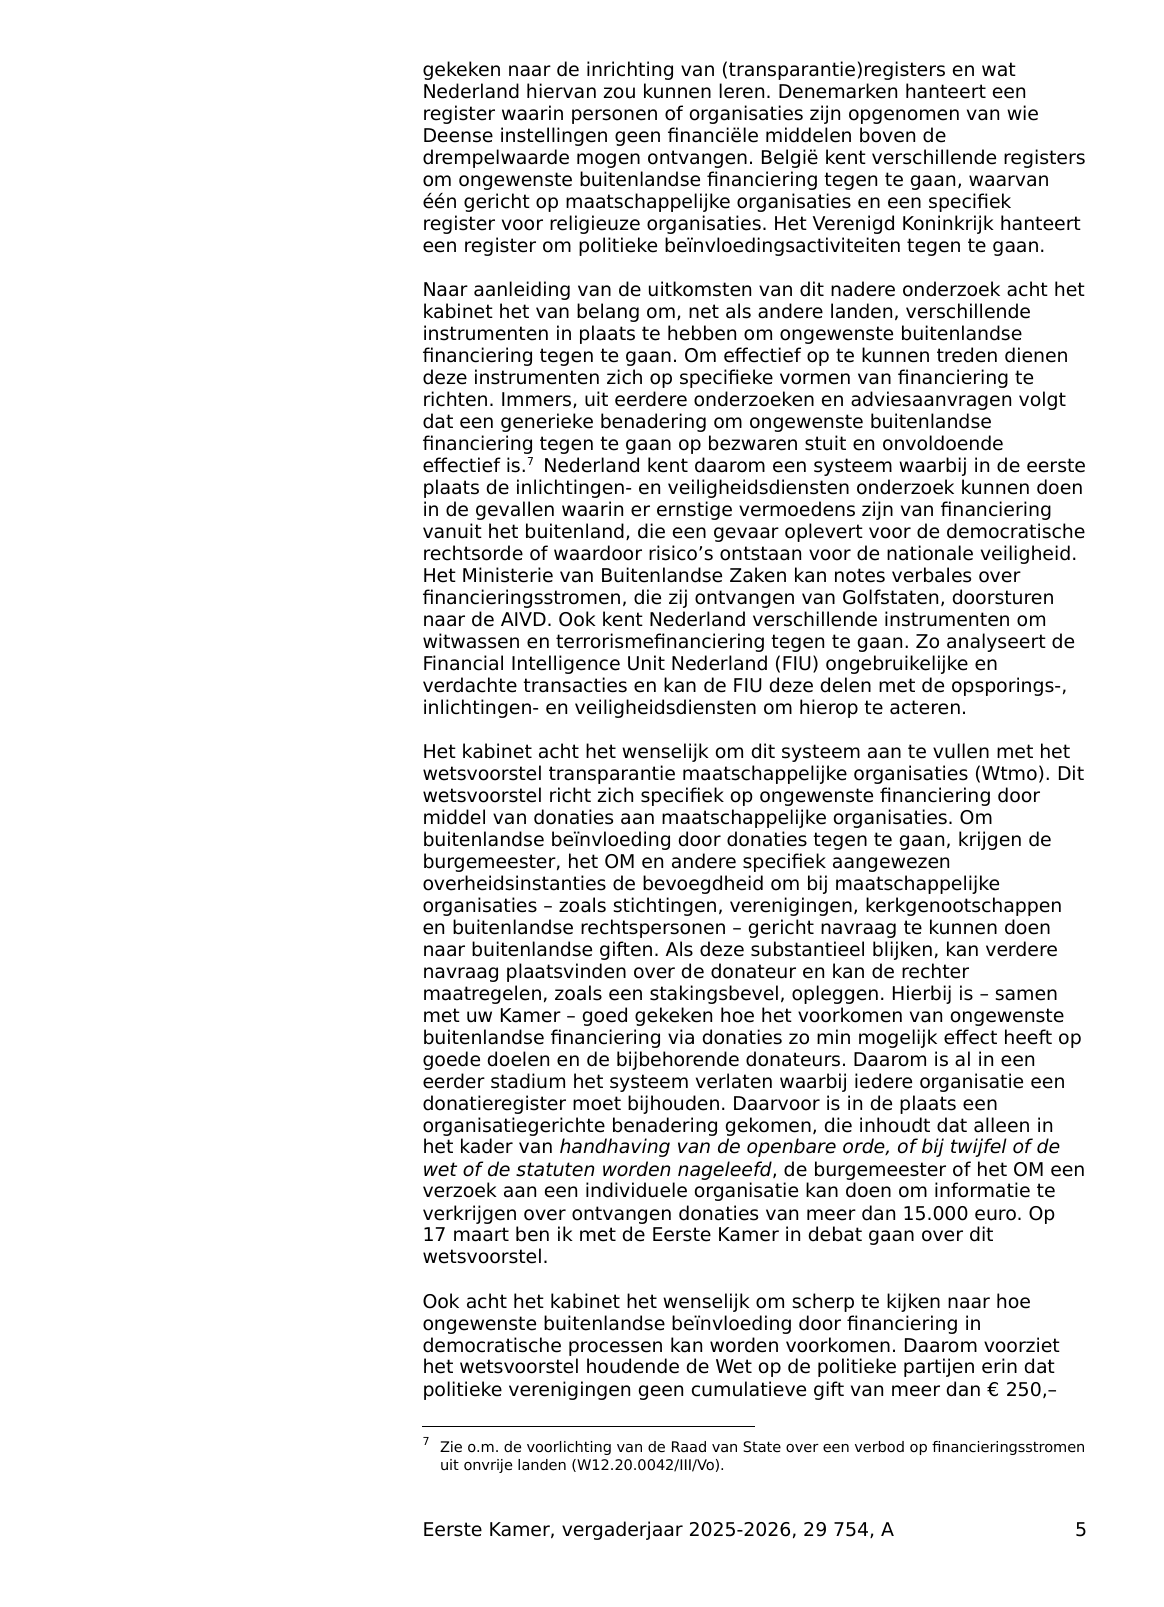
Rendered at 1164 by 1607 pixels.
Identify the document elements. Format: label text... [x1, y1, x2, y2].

text gekeken naar de inrichting van (transparantie)registers en wat Nederland hiervan zou kunnen leren. Denemarken hanteert een register waarin personen of organisaties zijn opgenomen van wie Deense instellingen geen financiële middelen boven de drempelwaarde mogen ontvangen. België kent verschillende registers om ongewenste buitenlandse financiering tegen te gaan, waarvan één gericht op maatschappelijke organisaties en een specifiek register voor religieuze organisaties. Het Verenigd Koninkrijk hanteert een register om politieke beïnvloedingsactiviteiten tegen te gaan. [422, 59, 1087, 257]
text Naar aanleiding van de uitkomsten van dit nadere onderzoek acht het kabinet het van belang om, net als andere landen, verschillende instrumenten in plaats te hebben om ongewenste buitenlandse financiering tegen te gaan. Om effectief op te kunnen treden dienen deze instrumenten zich op specifieke vormen van financiering te richten. Immers, uit eerdere onderzoeken en adviesaanvragen volgt dat een generieke benadering om ongewenste buitenlandse financiering tegen te gaan op bezwaren stuit en onvoldoende effectief is. Nederland kent daarom een systeem waarbij in de eerste plaats de inlichtingen- en veiligheidsdiensten onderzoek kunnen doen in de gevallen waarin er ernstige vermoedens zijn van financiering vanuit het buitenland, die een gevaar oplevert voor de democratische rechtsorde of waardoor risico’s ontstaan voor de nationale veiligheid. Het Ministerie van Buitenlandse Zaken kan notes verbales over financieringsstromen, die zij ontvangen van Golfstaten, doorsturen naar de AIVD. Ook kent Nederland verschillende instrumenten om witwassen en terrorismefinanciering tegen te gaan. Zo analyseert de Financial Intelligence Unit Nederland (FIU) ongebruikelijke en verdachte transacties en kan de FIU deze delen met de opsporings-, inlichtingen- en veiligheidsdiensten om hierop te acteren. [422, 279, 1087, 719]
text Het kabinet acht het wenselijk om dit systeem aan te vullen met het wetsvoorstel transparantie maatschappelijke organisaties (Wtmo). Dit wetsvoorstel richt zich specifiek op ongewenste financiering door middel van donaties aan maatschappelijke organisaties. Om buitenlandse beïnvloeding door donaties tegen te gaan, krijgen de burgemeester, het OM en andere specifiek aangewezen overheidsinstanties de bevoegdheid om bij maatschappelijke organisaties – zoals stichtingen, verenigingen, kerkgenootschappen en buitenlandse rechtspersonen – gericht navraag te kunnen doen naar buitenlandse giften. Als deze substantieel blijken, kan verdere navraag plaatsvinden over de donateur en kan de rechter maatregelen, zoals een stakingsbevel, opleggen. Hierbij is – samen met uw Kamer – goed gekeken hoe het voorkomen van ongewenste buitenlandse financiering via donaties zo min mogelijk effect heeft op goede doelen en de bijbehorende donateurs. Daarom is al in een eerder stadium het systeem verlaten waarbij iedere organisatie een donatieregister moet bijhouden. Daarvoor is in de plaats een organisatiegerichte benadering gekomen, die inhoudt dat alleen in het kader van handhaving van de openbare orde, of bij twijfel of de wet of de statuten worden nageleefd, de burgemeester of het OM een verzoek aan een individuele organisatie kan doen om informatie te verkrijgen over ontvangen donaties van meer dan 15.000 euro. Op 17 maart ben ik met de Eerste Kamer in debat gaan over dit wetsvoorstel. [422, 741, 1087, 1268]
text Zie o.m. de voorlichting van de Raad van State over een verbod op financieringsstromen uit onvrije landen (W12.20.0042/III/Vo). [422, 1435, 1087, 1474]
text Ook acht het kabinet het wenselijk om scherp te kijken naar hoe ongewenste buitenlandse beïnvloeding door financiering in democratische processen kan worden voorkomen. Daarom voorziet het wetsvoorstel houdende de Wet op de politieke partijen erin dat politieke verenigingen geen cumulatieve gift van meer dan € 250,– [422, 1291, 1087, 1400]
